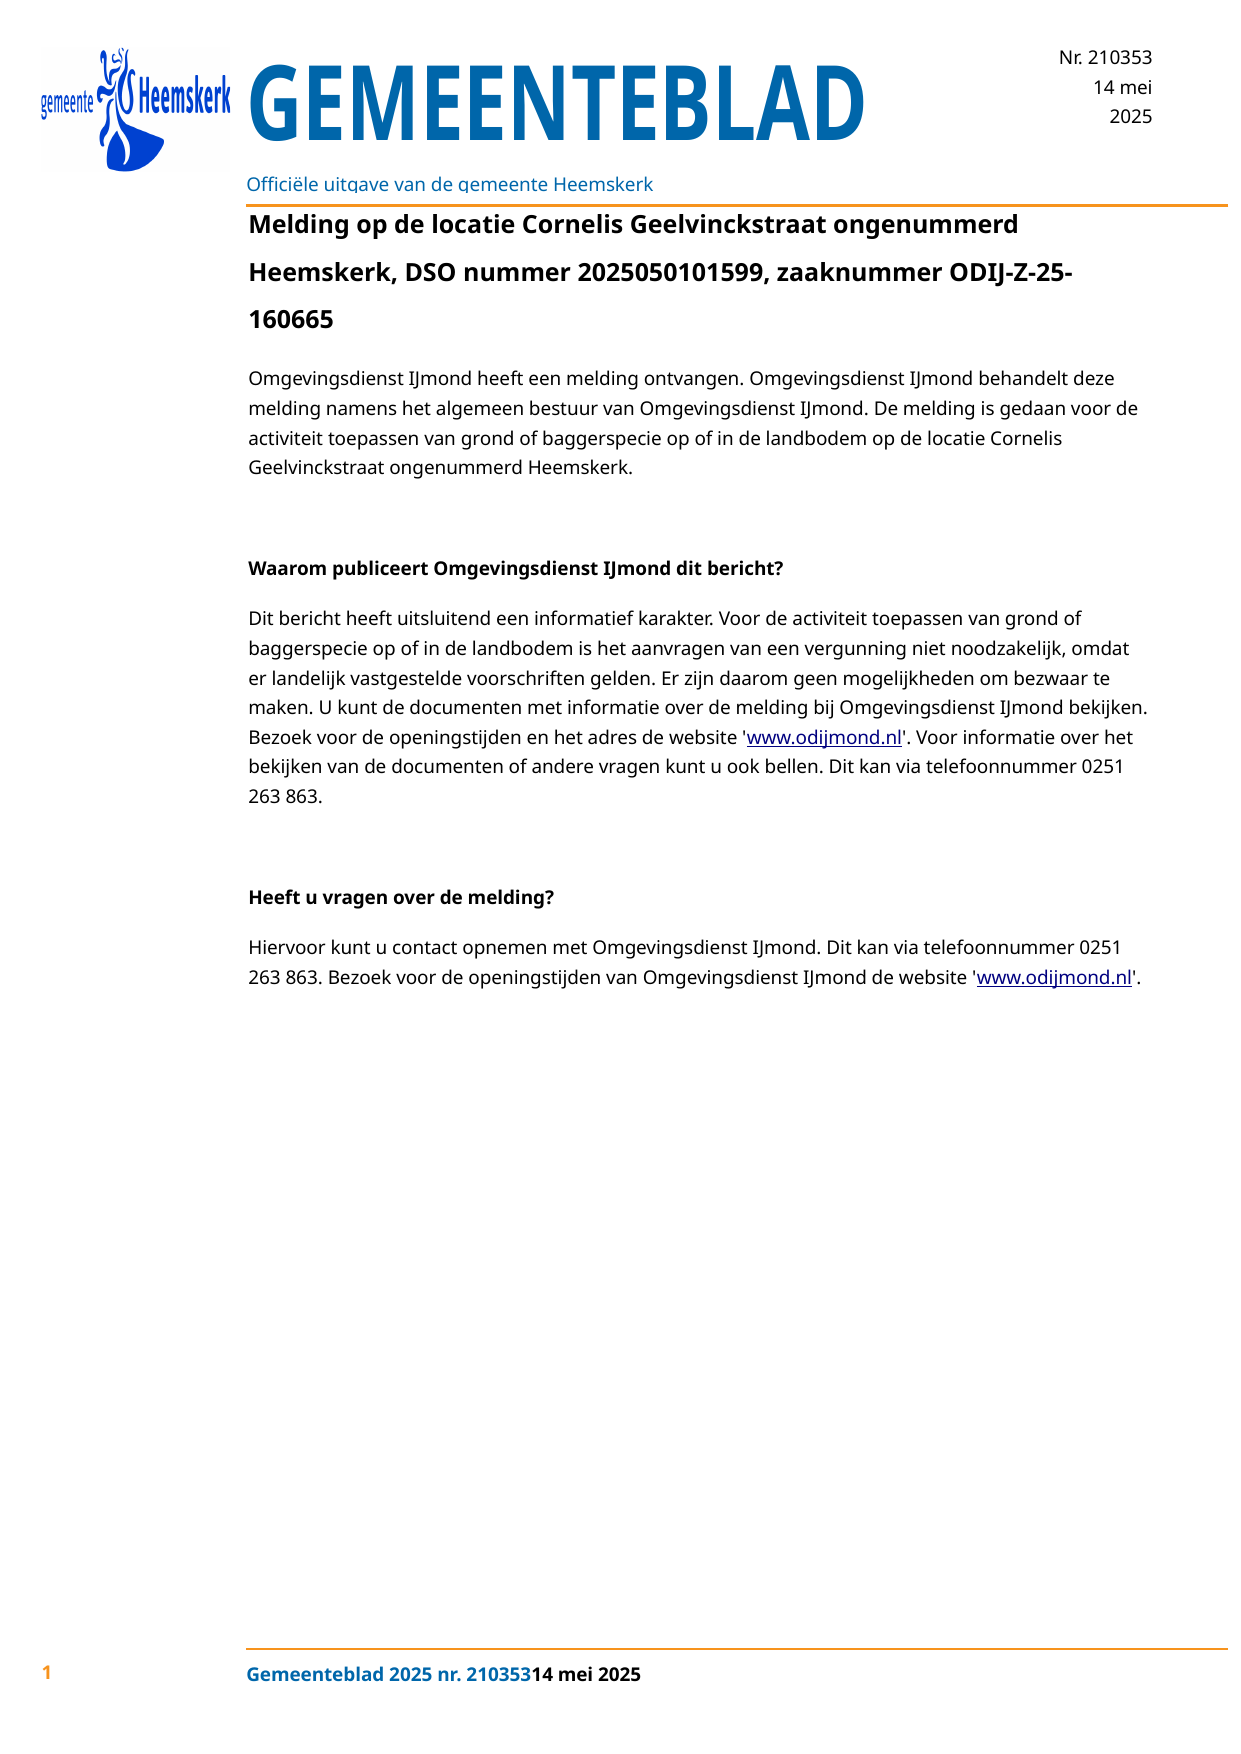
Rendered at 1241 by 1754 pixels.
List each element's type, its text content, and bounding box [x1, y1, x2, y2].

text Dit bericht heeft uitsluitend een informatief karakter. Voor de activiteit toepassen van grond of baggerspecie op of in de landbodem is het aanvragen van een vergunning niet noodzakelijk, omdat er landelijk vastgestelde voorschriften gelden. Er zijn daarom geen mogelijkheden om bezwaar te maken. U kunt de documenten met informatie over de melding bij Omgevingsdienst IJmond bekijken. Bezoek voor de openingstijden en het adres de website 'www.odijmond.nl'. Voor informatie over het bekijken van de documenten of andere vragen kunt u ook bellen. Dit kan via telefoonnummer 0251 263 863. [248, 606, 1152, 809]
text Melding op de locatie Cornelis Geelvinckstraat ongenummerd Heemskerk, DSO nummer 2025050101599, zaaknummer ODIJ-Z-25-160665 [248, 207, 1152, 336]
text Heeft u vragen over de melding? [248, 884, 1152, 909]
text Waarom publiceert Omgevingsdienst IJmond dit bericht? [248, 555, 1152, 581]
text Hiervoor kunt u contact opnemen met Omgevingsdienst IJmond. Dit kan via telefoonnummer 0251 263 863. Bezoek voor de openingstijden van Omgevingsdienst IJmond de website 'www.odijmond.nl'. [248, 934, 1152, 989]
text Omgevingsdienst IJmond heeft een melding ontvangen. Omgevingsdienst IJmond behandelt deze melding namens het algemeen bestuur van Omgevingsdienst IJmond. De melding is gedaan voor de activiteit toepassen van grond of baggerspecie op of in de landbodem op de locatie Cornelis Geelvinckstraat ongenummerd Heemskerk. [248, 366, 1152, 480]
picture [41, 47, 231, 172]
